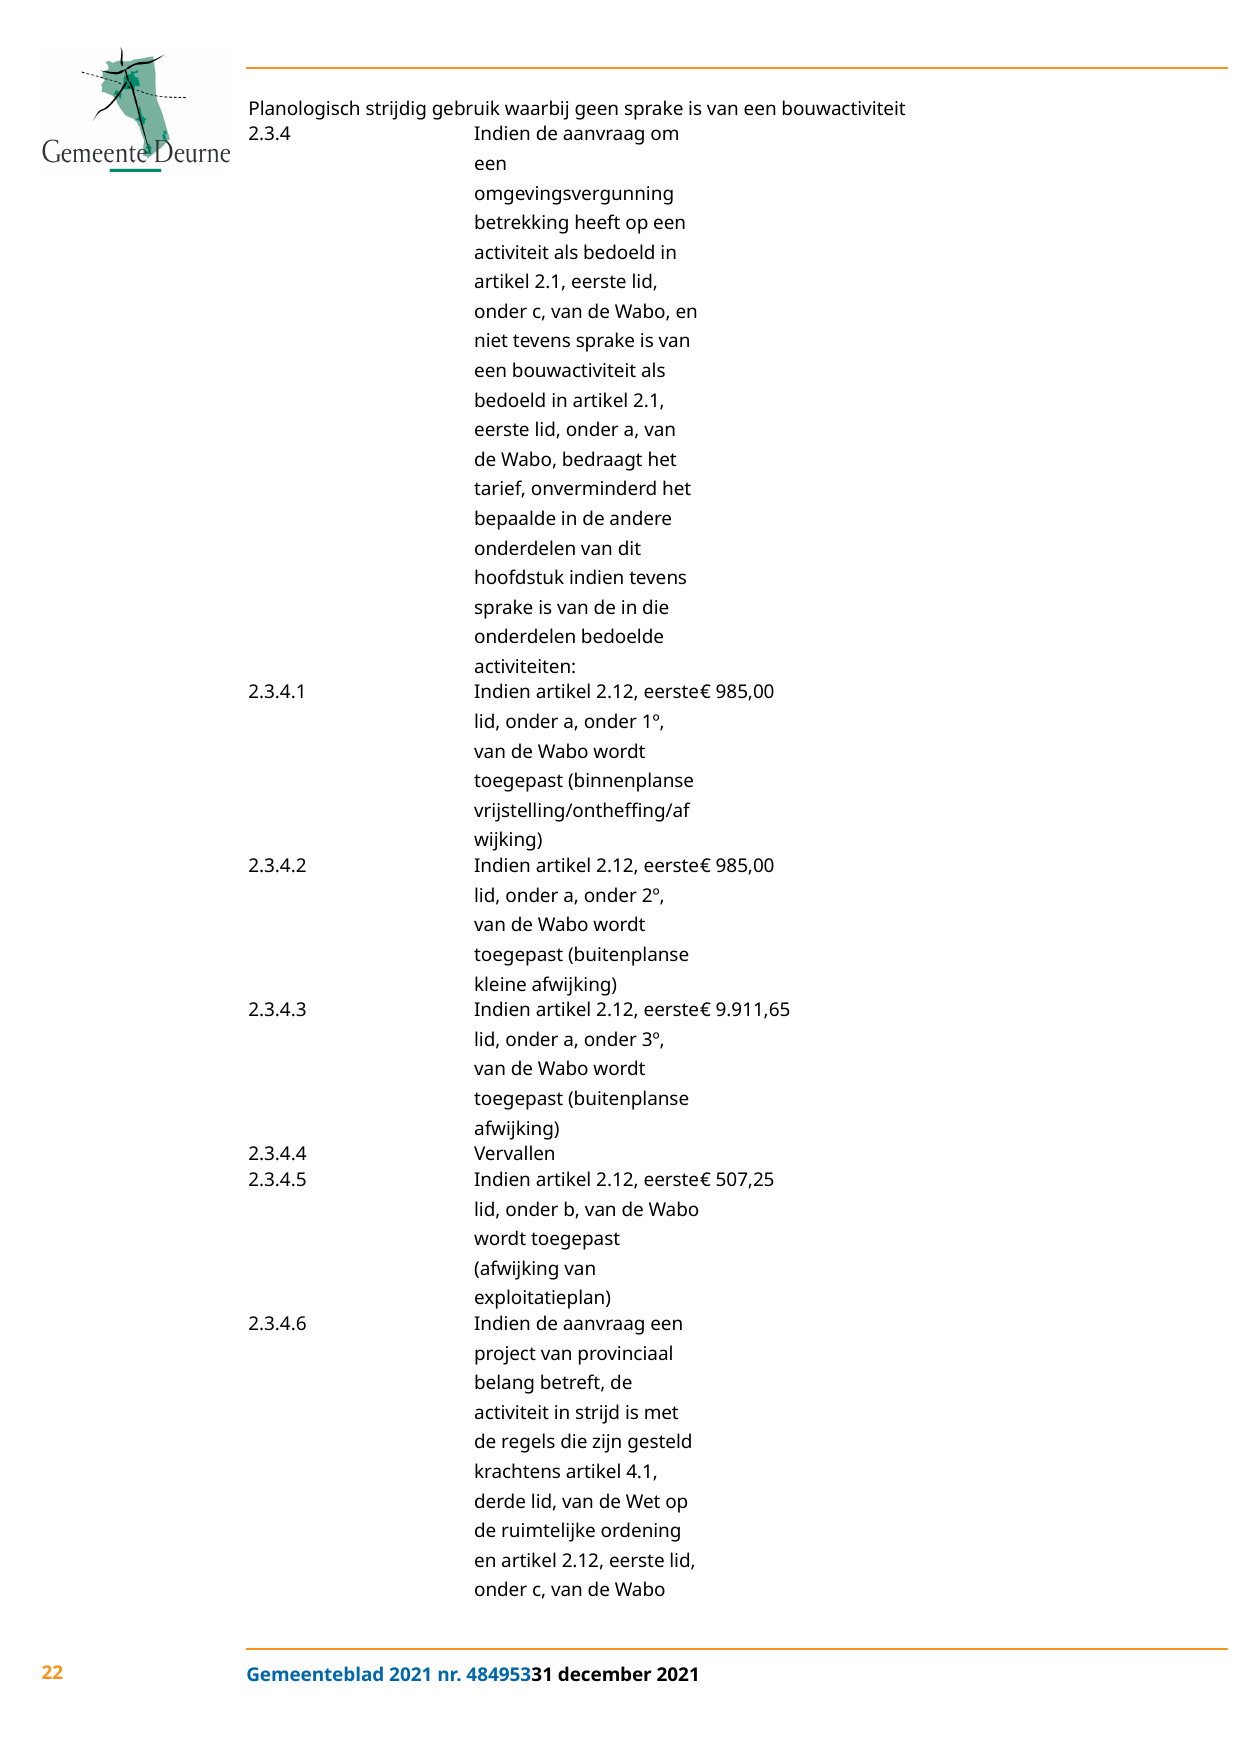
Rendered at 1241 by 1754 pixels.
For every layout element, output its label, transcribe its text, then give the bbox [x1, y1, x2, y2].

table_cell Indien artikel 2.12, eerste lid, onder b, van de Wabo wordt toegepast (afwijking van exploitatieplan) [474, 1166, 700, 1310]
table_cell [926, 1310, 1152, 1602]
table_cell € 9.911,65 [700, 996, 926, 1141]
table_cell [926, 996, 1152, 1141]
table_cell [700, 1310, 926, 1602]
table_cell 2.3.4.6 [248, 1310, 474, 1602]
picture [41, 47, 231, 172]
table_cell € 985,00 [700, 679, 926, 852]
table_cell Indien artikel 2.12, eerste lid, onder a, onder 3º, van de Wabo wordt toegepast (buitenplanse afwijking) [474, 996, 700, 1141]
table_cell 2.3.4.1 [248, 679, 474, 852]
table_cell [926, 1166, 1152, 1310]
table_cell [700, 121, 926, 679]
table_cell 2.3.4 [248, 121, 474, 679]
table_cell € 985,00 [700, 853, 926, 996]
table_cell 2.3.4.3 [248, 996, 474, 1141]
table_cell 2.3.4.5 [248, 1166, 474, 1310]
table_cell [926, 679, 1152, 852]
table_cell Indien artikel 2.12, eerste lid, onder a, onder 1º, van de Wabo wordt toegepast (binnenplanse vrijstelling/ontheffing/afwijking) [474, 679, 700, 852]
table_cell Indien artikel 2.12, eerste lid, onder a, onder 2º, van de Wabo wordt toegepast (buitenplanse kleine afwijking) [474, 853, 700, 996]
table_cell 2.3.4.4 [248, 1141, 474, 1166]
table_cell € 507,25 [700, 1166, 926, 1310]
table_cell 2.3.4.2 [248, 853, 474, 996]
table_cell [700, 1141, 926, 1166]
table_cell Vervallen [474, 1141, 700, 1166]
table_cell [926, 121, 1152, 679]
table_cell [926, 853, 1152, 996]
table_cell [926, 1141, 1152, 1166]
table_cell [926, 95, 1152, 121]
table_cell Planologisch strijdig gebruik waarbij geen sprake is van een bouwactiviteit [248, 95, 926, 121]
table_cell Indien de aanvraag om een omgevingsvergunning betrekking heeft op een activiteit als bedoeld in artikel 2.1, eerste lid, onder c, van de Wabo, en niet tevens sprake is van een bouwactiviteit als bedoeld in artikel 2.1, eerste lid, onder a, van de Wabo, bedraagt het tarief, onverminderd het bepaalde in de andere onderdelen van dit hoofdstuk indien tevens sprake is van de in die onderdelen bedoelde activiteiten: [474, 121, 700, 679]
table_cell Indien de aanvraag een project van provinciaal belang betreft, de activiteit in strijd is met de regels die zijn gesteld krachtens artikel 4.1, derde lid, van de Wet op de ruimtelijke ordening en artikel 2.12, eerste lid, onder c, van de Wabo [474, 1310, 700, 1602]
